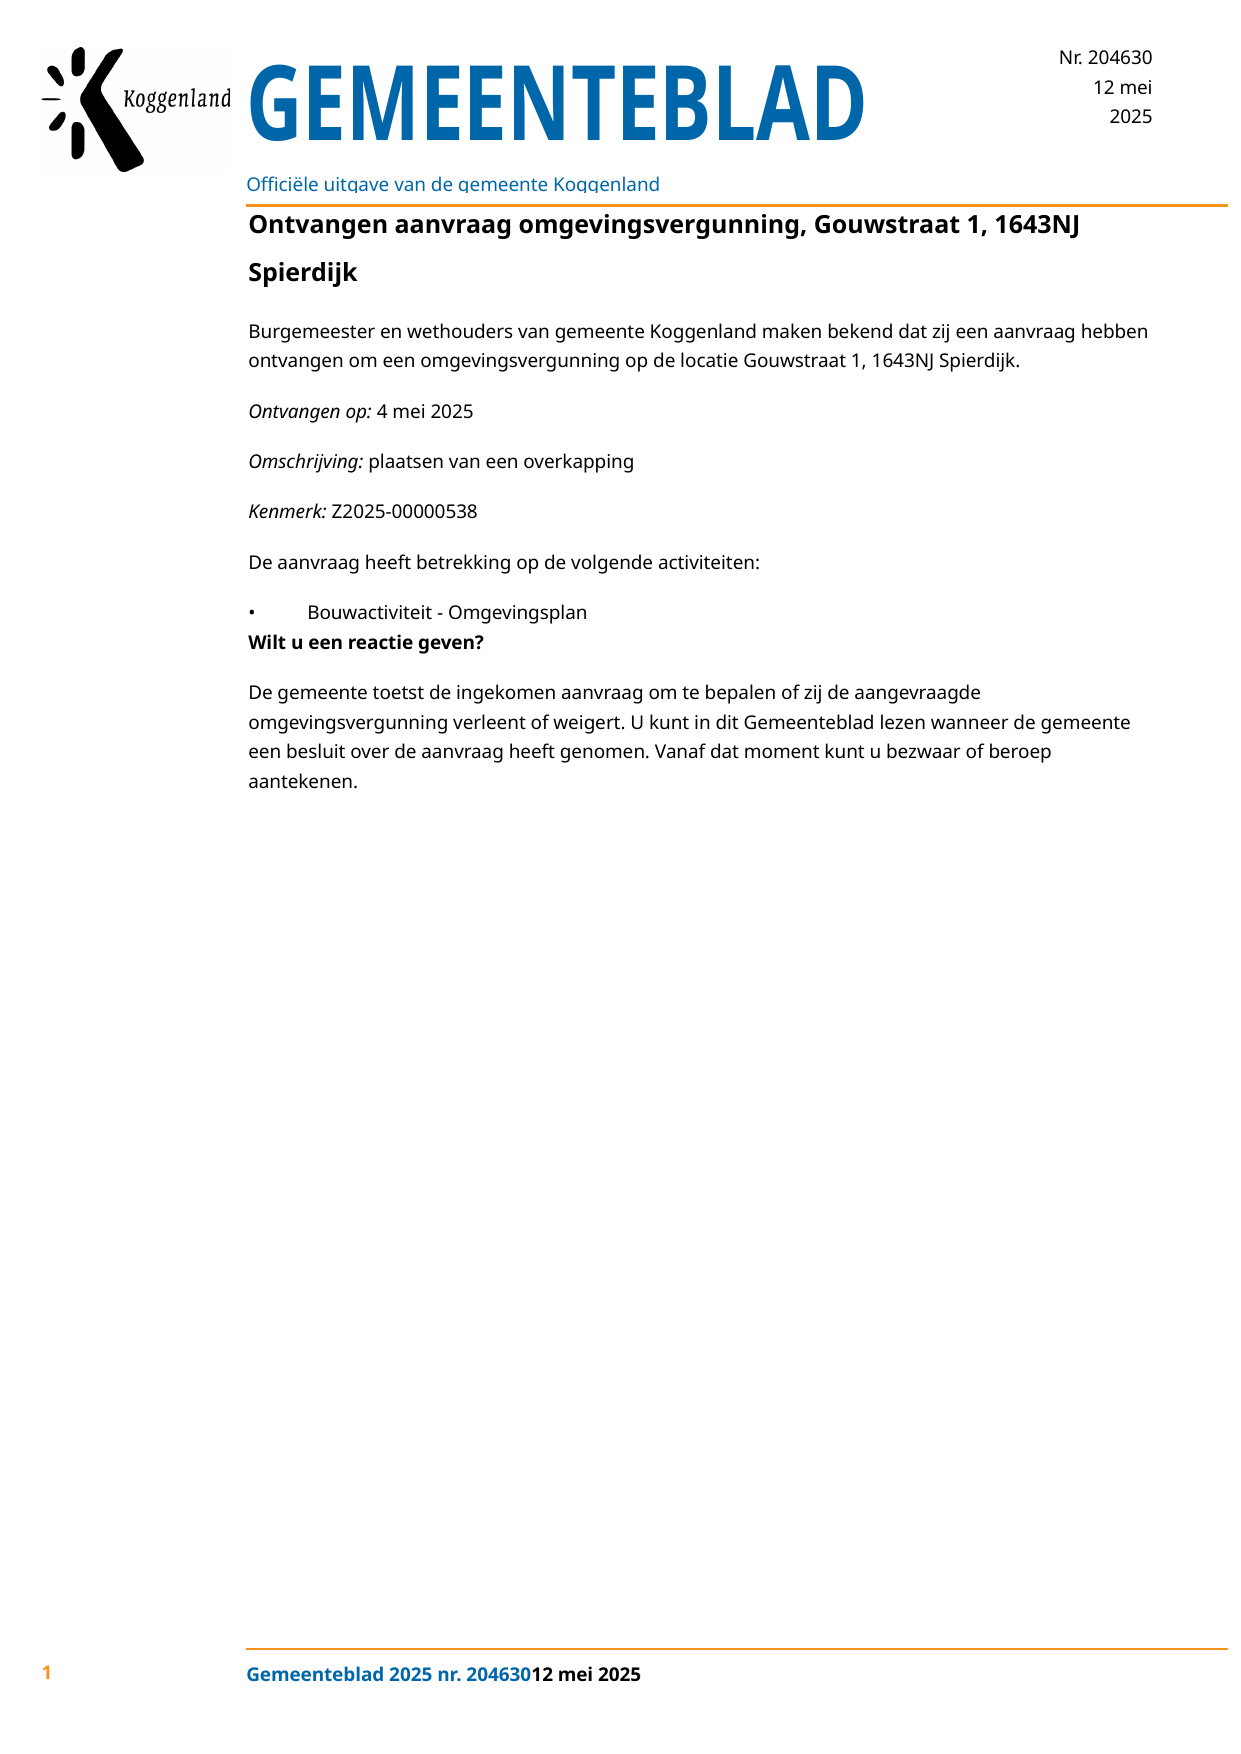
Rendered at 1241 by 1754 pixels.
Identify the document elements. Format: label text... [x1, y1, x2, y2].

text Ontvangen op: 4 mei 2025 [248, 398, 1152, 424]
text Kenmerk: Z2025-00000538 [248, 499, 1152, 524]
picture [41, 47, 231, 172]
text Ontvangen aanvraag omgevingsvergunning, Gouwstraat 1, 1643NJ Spierdijk [248, 207, 1152, 288]
text Burgemeester en wethouders van gemeente Koggenland maken bekend dat zij een aanvraag hebben ontvangen om een omgevingsvergunning op de locatie Gouwstraat 1, 1643NJ Spierdijk. [248, 318, 1152, 373]
list Bouwactiviteit - Omgevingsplan [248, 599, 1152, 625]
text Wilt u een reactie geven? [248, 629, 1152, 655]
text De gemeente toetst de ingekomen aanvraag om te bepalen of zij de aangevraagde omgevingsvergunning verleent of weigert. U kunt in dit Gemeenteblad lezen wanneer de gemeente een besluit over de aanvraag heeft genomen. Vanaf dat moment kunt u bezwaar of beroep aantekenen. [248, 679, 1152, 794]
text Omschrijving: plaatsen van een overkapping [248, 448, 1152, 474]
text De aanvraag heeft betrekking op de volgende activiteiten: [248, 549, 1152, 575]
